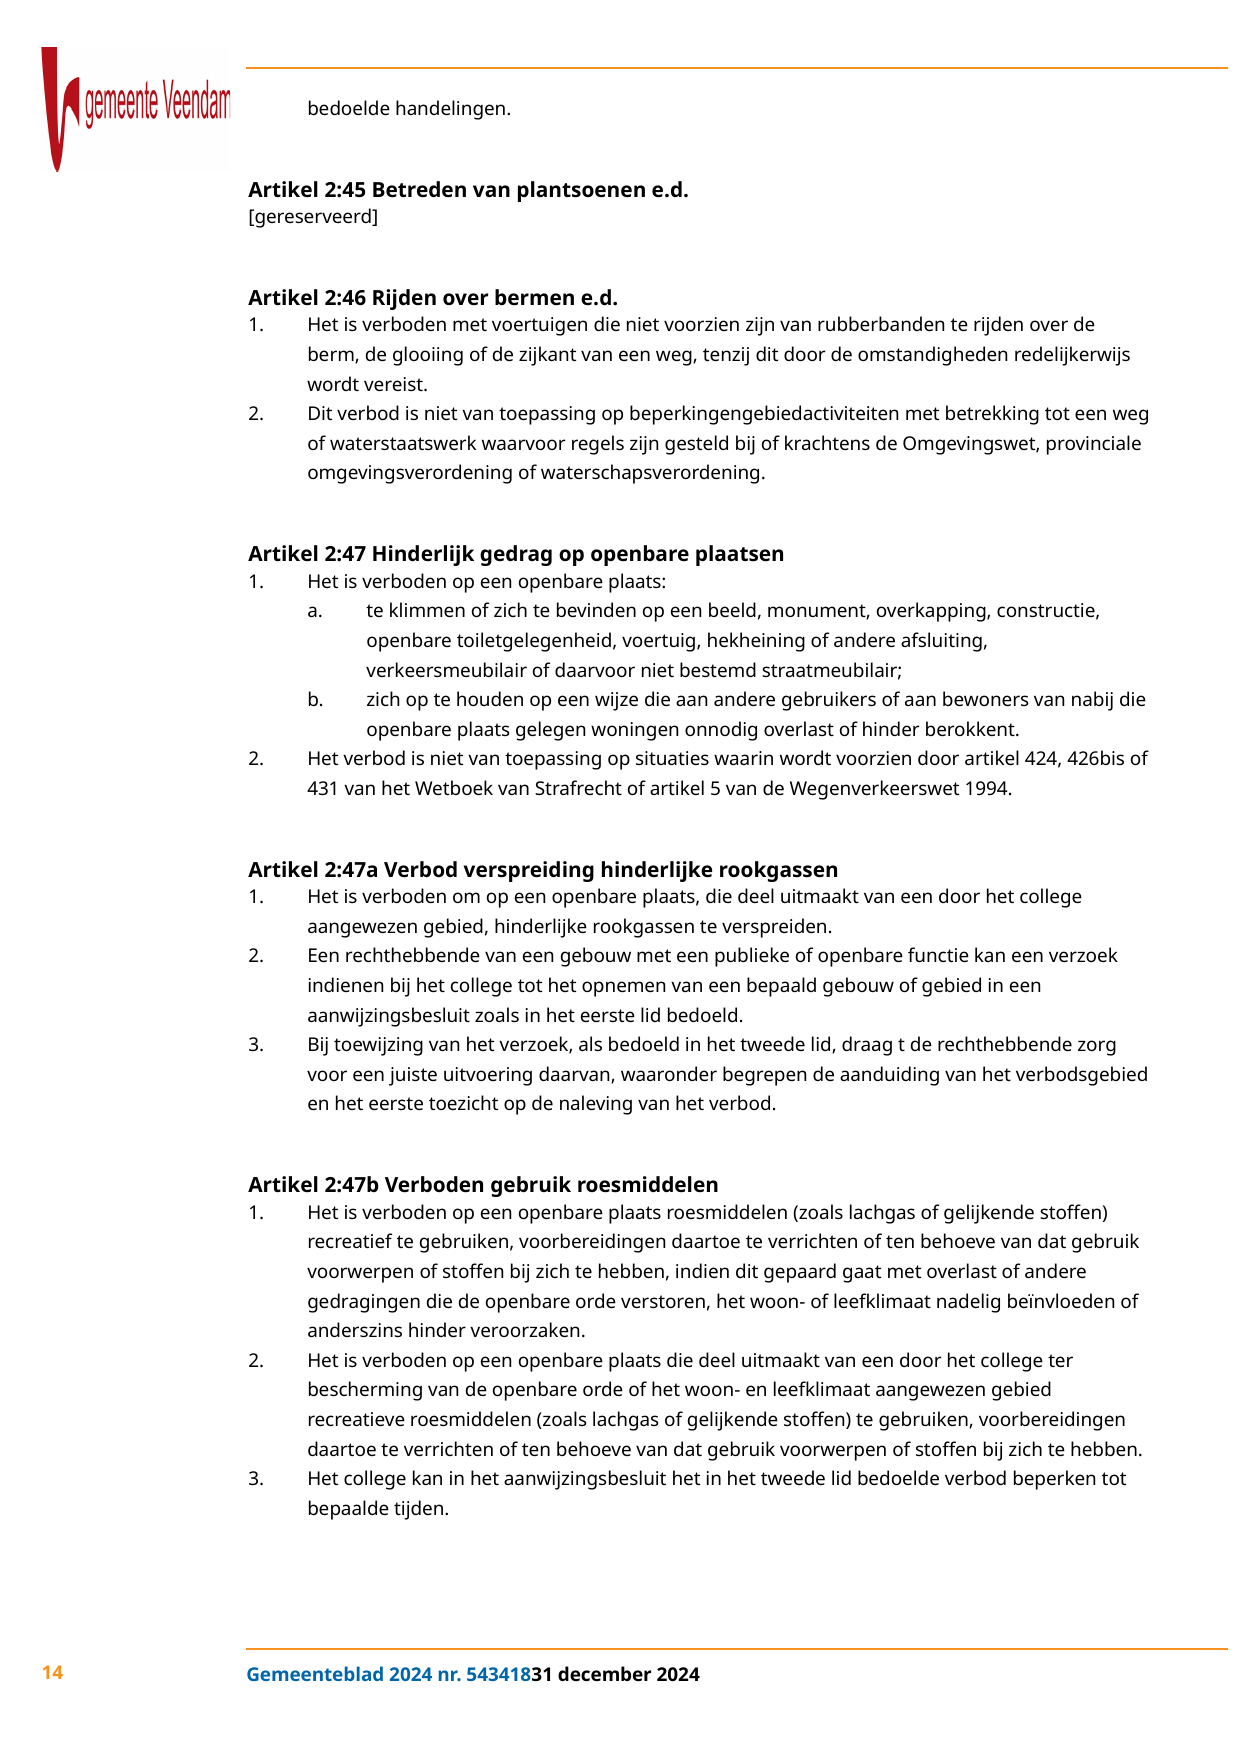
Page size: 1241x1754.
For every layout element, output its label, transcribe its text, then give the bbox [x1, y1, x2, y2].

text [gereserveerd] [248, 203, 1152, 229]
list Het college kan in het aanwijzingsbesluit het in het tweede lid bedoelde verbod beperken tot bepaalde tijden. [248, 1465, 1152, 1521]
list Het is verboden om op een openbare plaats, die deel uitmaakt van een door het college aangewezen gebied, hinderlijke rookgassen te verspreiden. [248, 883, 1152, 939]
text Artikel 2:47a Verbod verspreiding hinderlijke rookgassen [248, 855, 1152, 883]
text Artikel 2:47b Verboden gebruik roesmiddelen [248, 1171, 1152, 1199]
list zich op te houden op een wijze die aan andere gebruikers of aan bewoners van nabij die openbare plaats gelegen woningen onnodig overlast of hinder berokkent. [307, 686, 1152, 742]
list Het is verboden op een openbare plaats die deel uitmaakt van een door het college ter bescherming van de openbare orde of het woon- en leefklimaat aangewezen gebied recreatieve roesmiddelen (zoals lachgas of gelijkende stoffen) te gebruiken, voorbereidingen daartoe te verrichten of ten behoeve van dat gebruik voorwerpen of stoffen bij zich te hebben. [248, 1347, 1152, 1461]
list Het is verboden op een openbare plaats: [248, 568, 1152, 594]
list Het is verboden op een openbare plaats roesmiddelen (zoals lachgas of gelijkende stoffen) recreatief te gebruiken, voorbereidingen daartoe te verrichten of ten behoeve van dat gebruik voorwerpen of stoffen bij zich te hebben, indien dit gepaard gaat met overlast of andere gedragingen die de openbare orde verstoren, het woon- of leefklimaat nadelig beïnvloeden of anderszins hinder veroorzaken. [248, 1199, 1152, 1343]
picture [41, 47, 231, 172]
text Artikel 2:46 Rijden over bermen e.d. [248, 283, 1152, 312]
list Een rechthebbende van een gebouw met een publieke of openbare functie kan een verzoek indienen bij het college tot het opnemen van een bepaald gebouw of gebied in een aanwijzingsbesluit zoals in het eerste lid bedoeld. [248, 943, 1152, 1028]
text Artikel 2:45 Betreden van plantsoenen e.d. [248, 175, 1152, 203]
list Het verbod is niet van toepassing op situaties waarin wordt voorzien door artikel 424, 426bis of 431 van het Wetboek van Strafrecht of artikel 5 van de Wegenverkeerswet 1994. [248, 746, 1152, 801]
text Artikel 2:47 Hinderlijk gedrag op openbare plaatsen [248, 539, 1152, 568]
list bedoelde handelingen. [248, 95, 1152, 121]
list Bij toewijzing van het verzoek, als bedoeld in het tweede lid, draag t de rechthebbende zorg voor een juiste uitvoering daarvan, waaronder begrepen de aanduiding van het verbodsgebied en het eerste toezicht op de naleving van het verbod. [248, 1031, 1152, 1116]
list Dit verbod is niet van toepassing op beperkingengebiedactiviteiten met betrekking tot een weg of waterstaatswerk waarvoor regels zijn gesteld bij of krachtens de Omgevingswet, provinciale omgevingsverordening of waterschapsverordening. [248, 400, 1152, 485]
list Het is verboden met voertuigen die niet voorzien zijn van rubberbanden te rijden over de berm, de glooiing of de zijkant van een weg, tenzij dit door de omstandigheden redelijkerwijs wordt vereist. [248, 312, 1152, 397]
list te klimmen of zich te bevinden op een beeld, monument, overkapping, constructie, openbare toiletgelegenheid, voertuig, hekheining of andere afsluiting, verkeersmeubilair of daarvoor niet bestemd straatmeubilair; [307, 598, 1152, 682]
